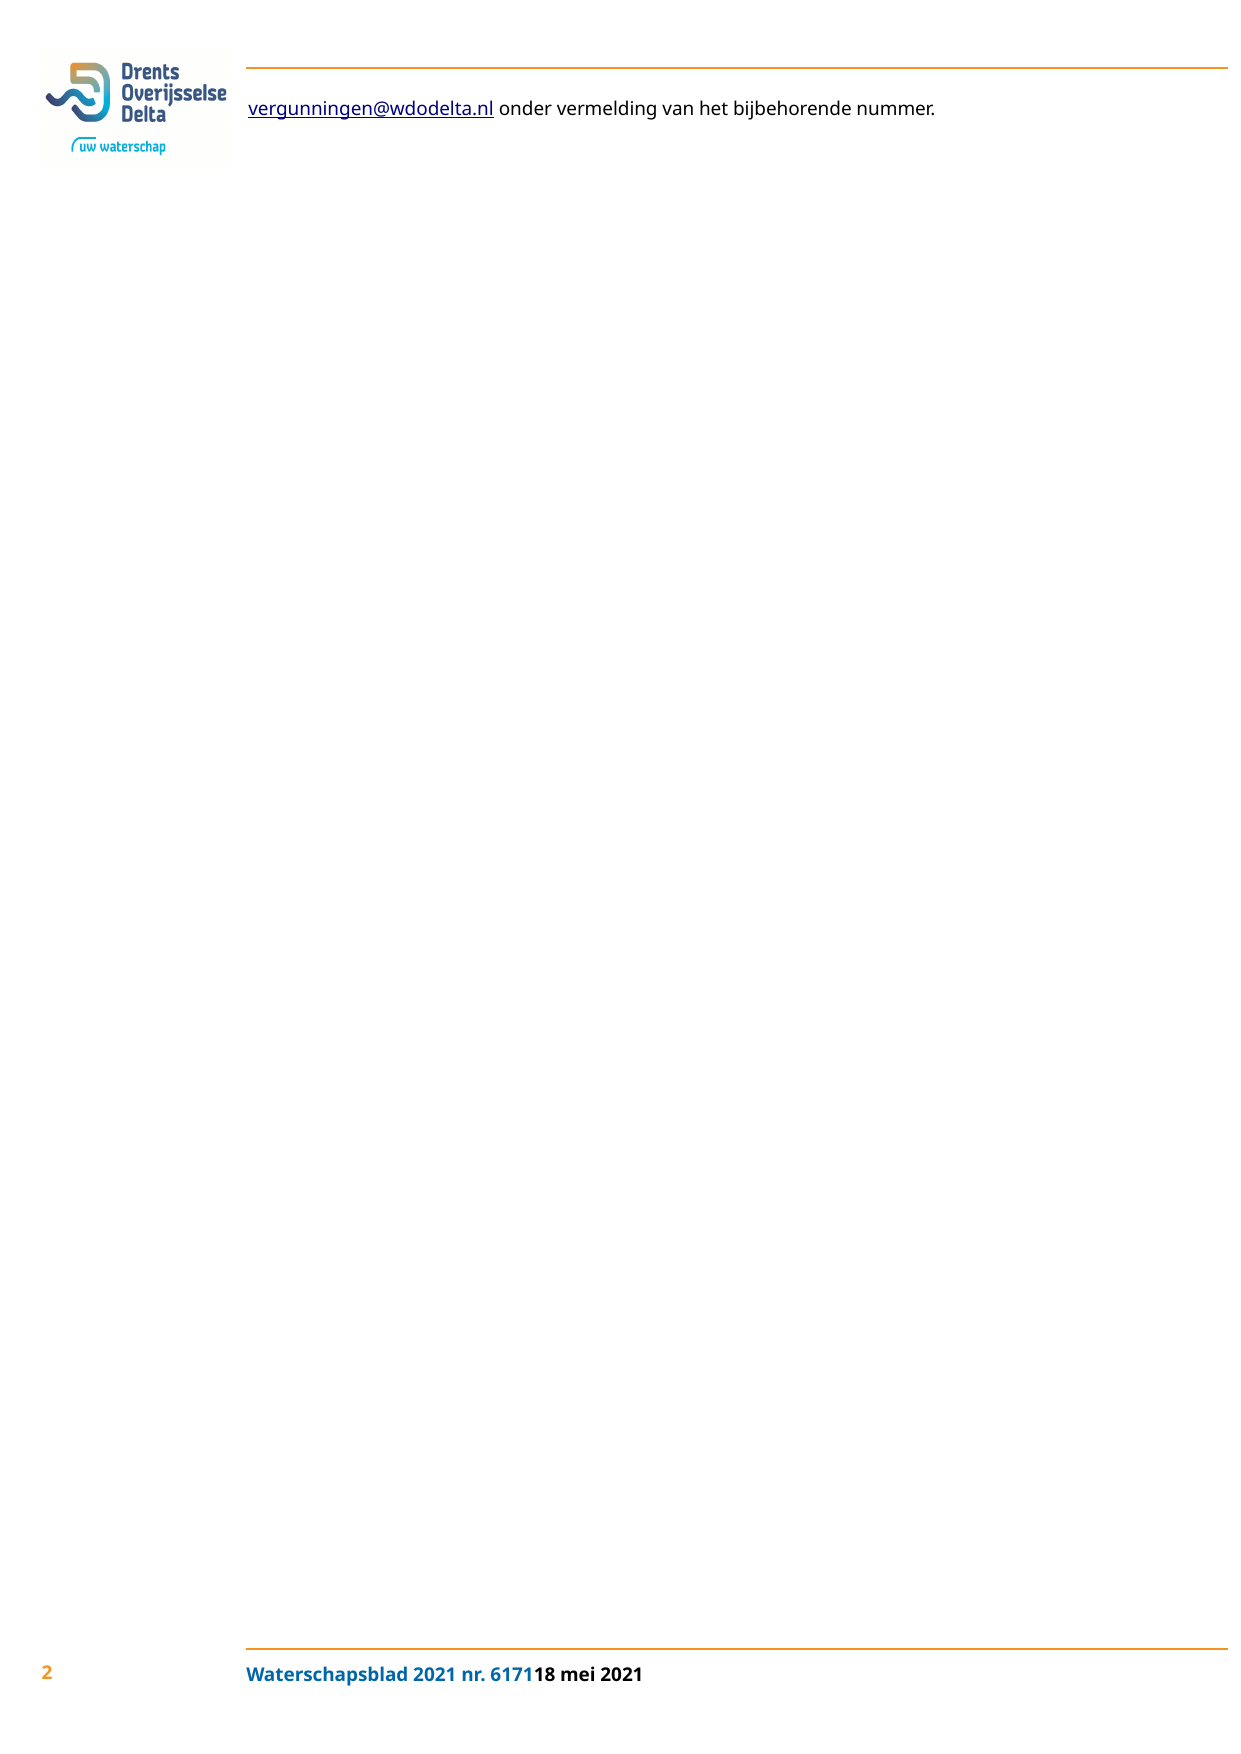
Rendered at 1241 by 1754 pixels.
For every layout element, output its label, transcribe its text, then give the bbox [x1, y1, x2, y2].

picture [41, 47, 231, 172]
text vergunningen@wdodelta.nl onder vermelding van het bijbehorende nummer. [248, 95, 1152, 121]
